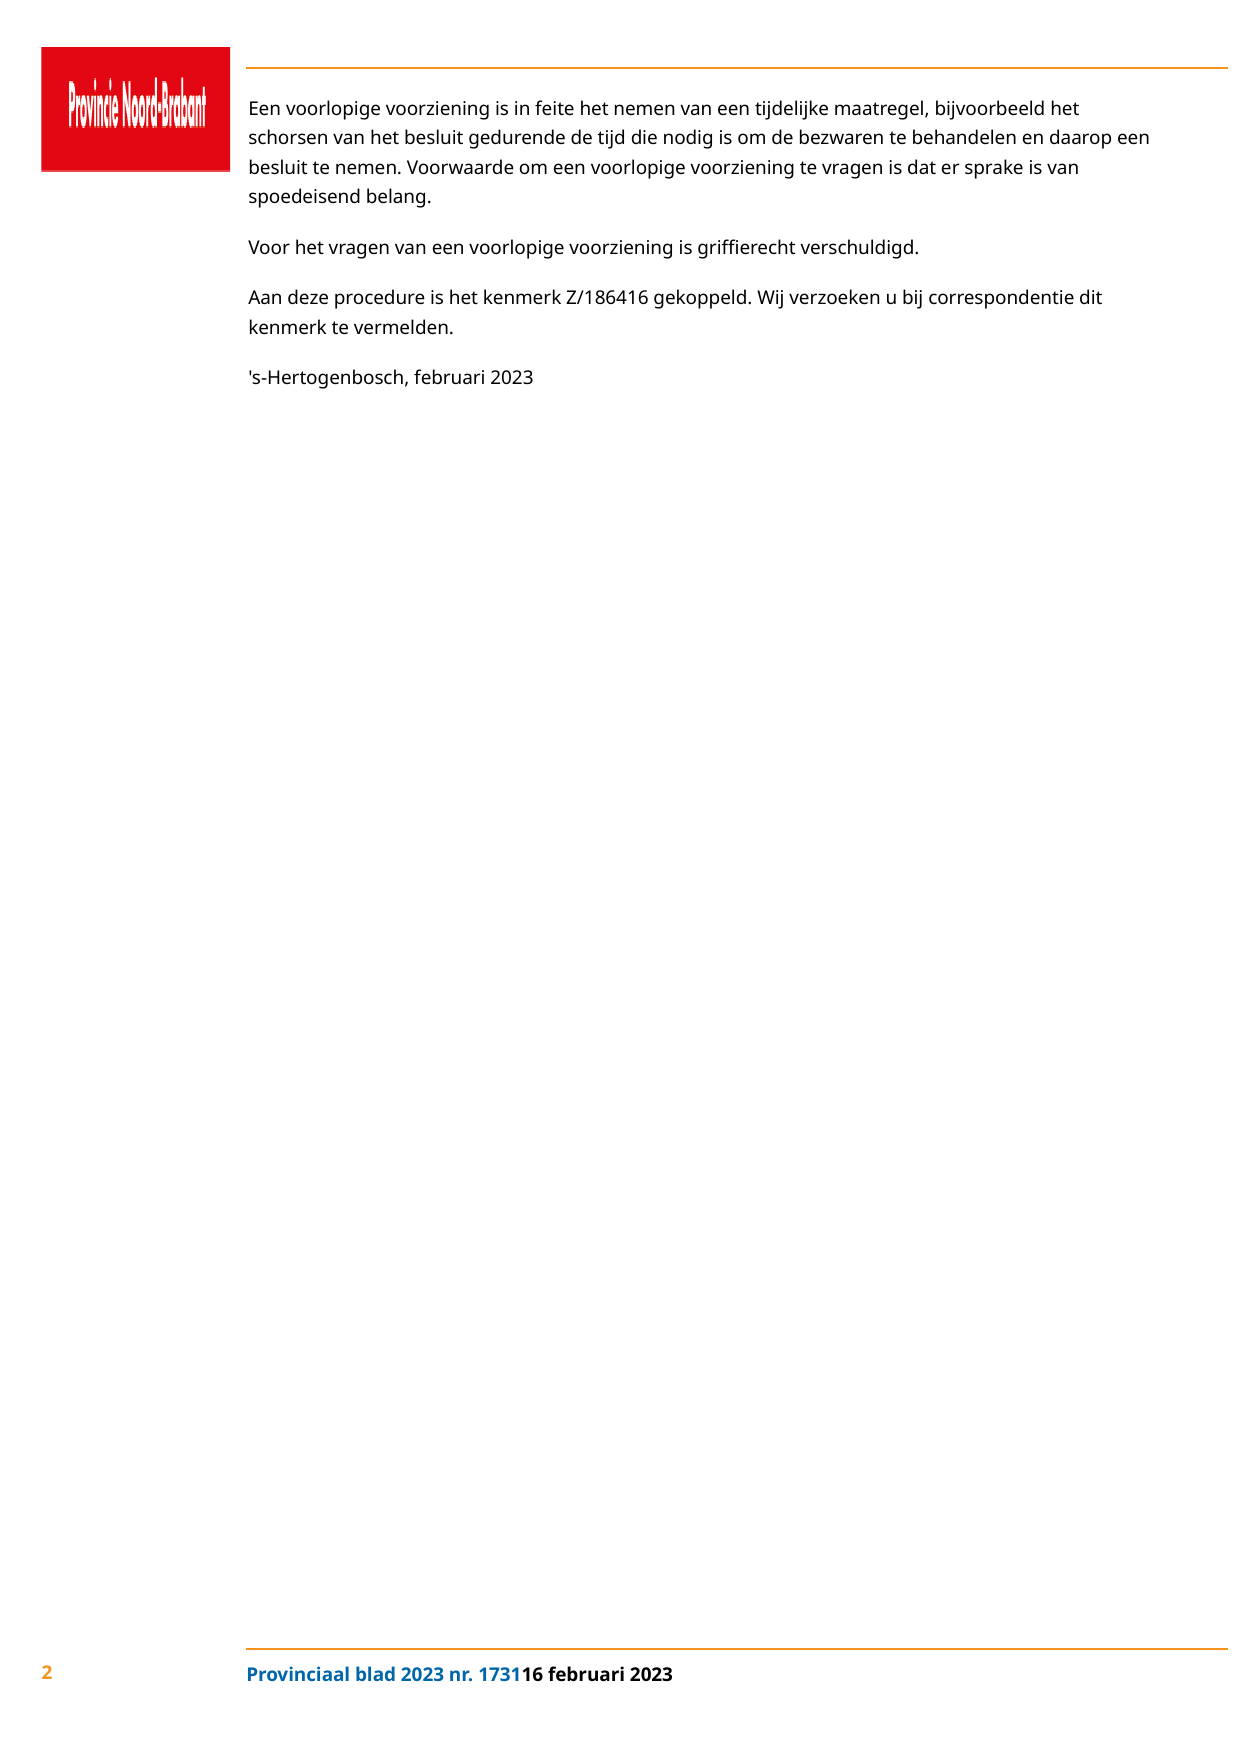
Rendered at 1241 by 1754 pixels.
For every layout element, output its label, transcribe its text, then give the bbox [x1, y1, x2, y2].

text Voor het vragen van een voorlopige voorziening is griffierecht verschuldigd. [248, 234, 1152, 260]
text Aan deze procedure is het kenmerk Z/186416 gekoppeld. Wij verzoeken u bij correspondentie dit kenmerk te vermelden. [248, 284, 1152, 340]
text 's-Hertogenbosch, februari 2023 [248, 364, 1152, 390]
picture [41, 47, 231, 172]
text Een voorlopige voorziening is in feite het nemen van een tijdelijke maatregel, bijvoorbeeld het schorsen van het besluit gedurende de tijd die nodig is om de bezwaren te behandelen en daarop een besluit te nemen. Voorwaarde om een voorlopige voorziening te vragen is dat er sprake is van spoedeisend belang. [248, 95, 1152, 209]
